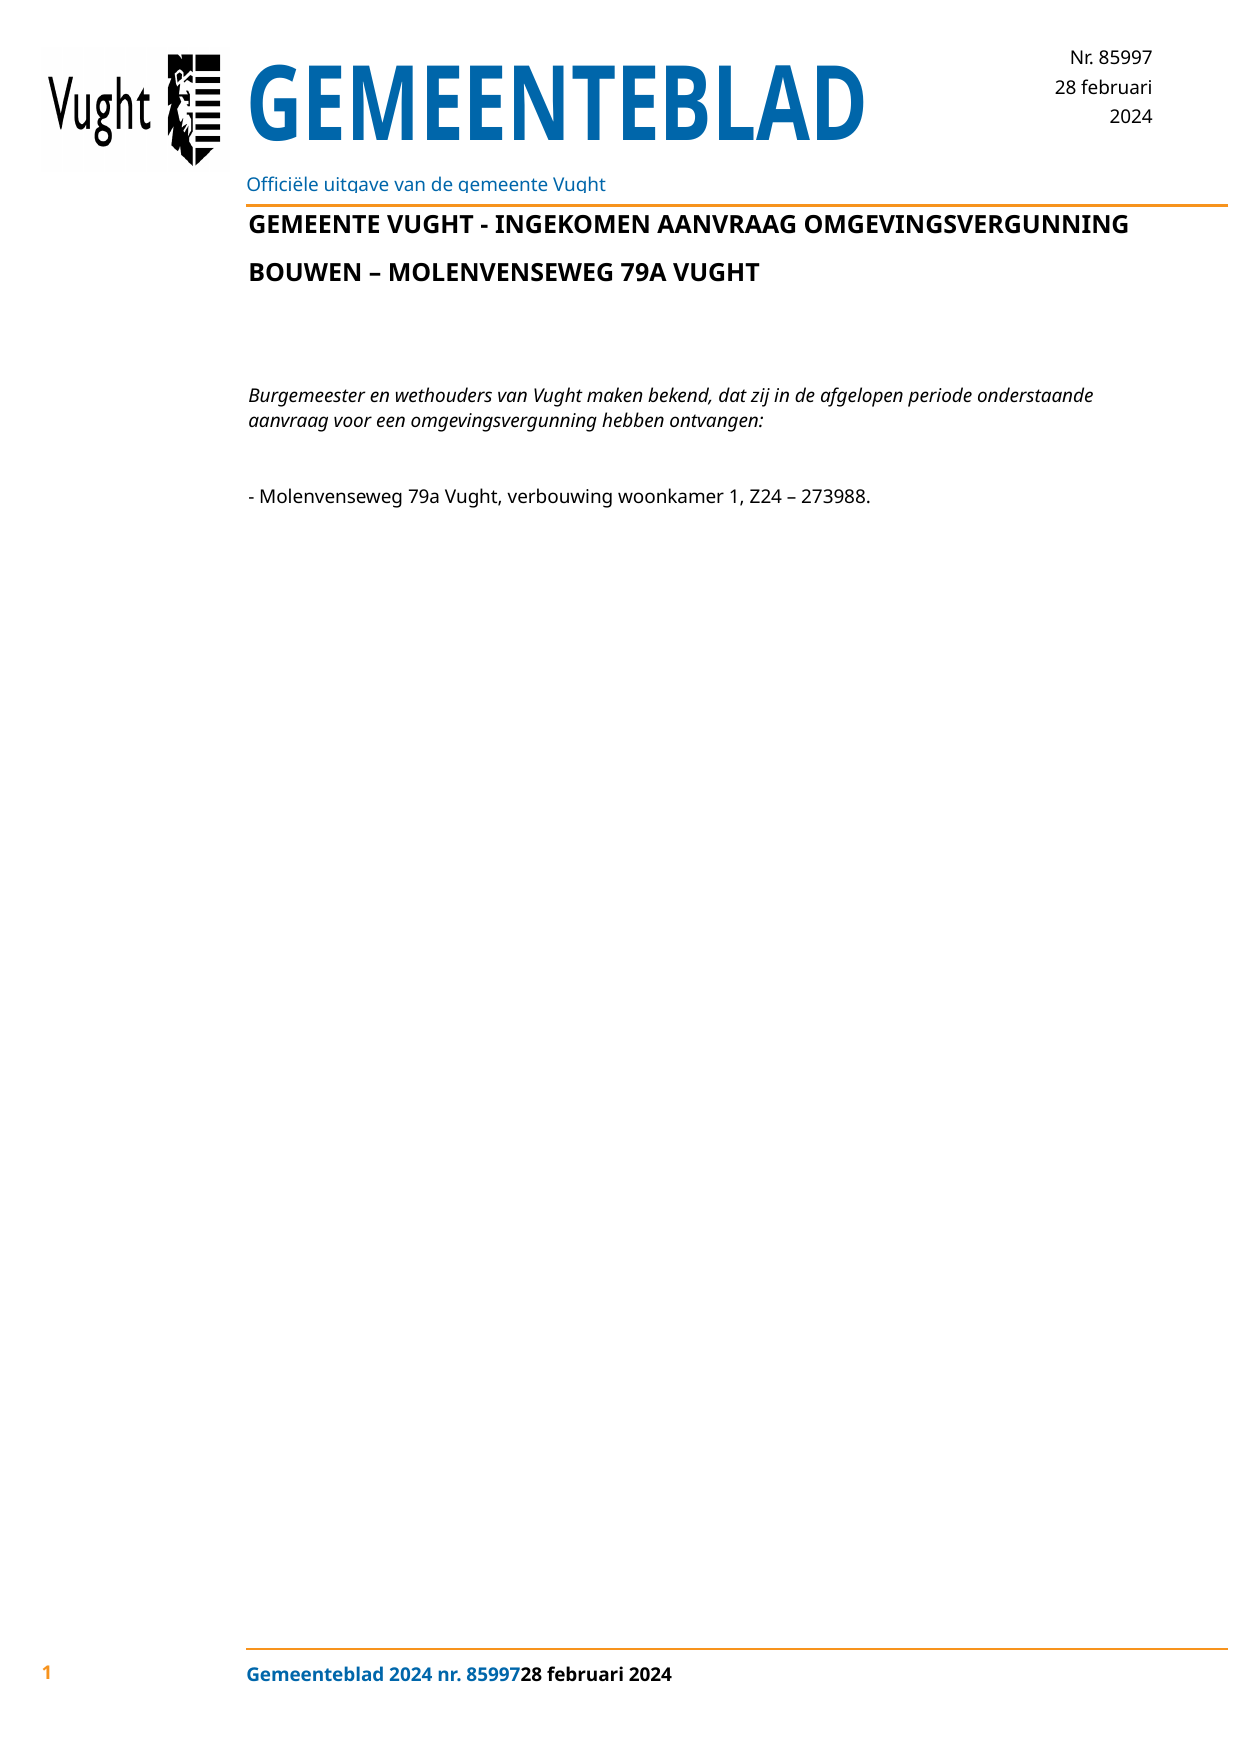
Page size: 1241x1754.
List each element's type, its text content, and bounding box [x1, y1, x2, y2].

picture [41, 47, 231, 172]
text Burgemeester en wethouders van Vught maken bekend, dat zij in de afgelopen periode onderstaande aanvraag voor een omgevingsvergunning hebben ontvangen: [248, 382, 1152, 433]
text - Molenvenseweg 79a Vught, verbouwing woonkamer 1, Z24 – 273988. [248, 484, 1152, 509]
text GEMEENTE VUGHT - INGEKOMEN AANVRAAG OMGEVINGSVERGUNNING BOUWEN – MOLENVENSEWEG 79A VUGHT [248, 207, 1152, 288]
